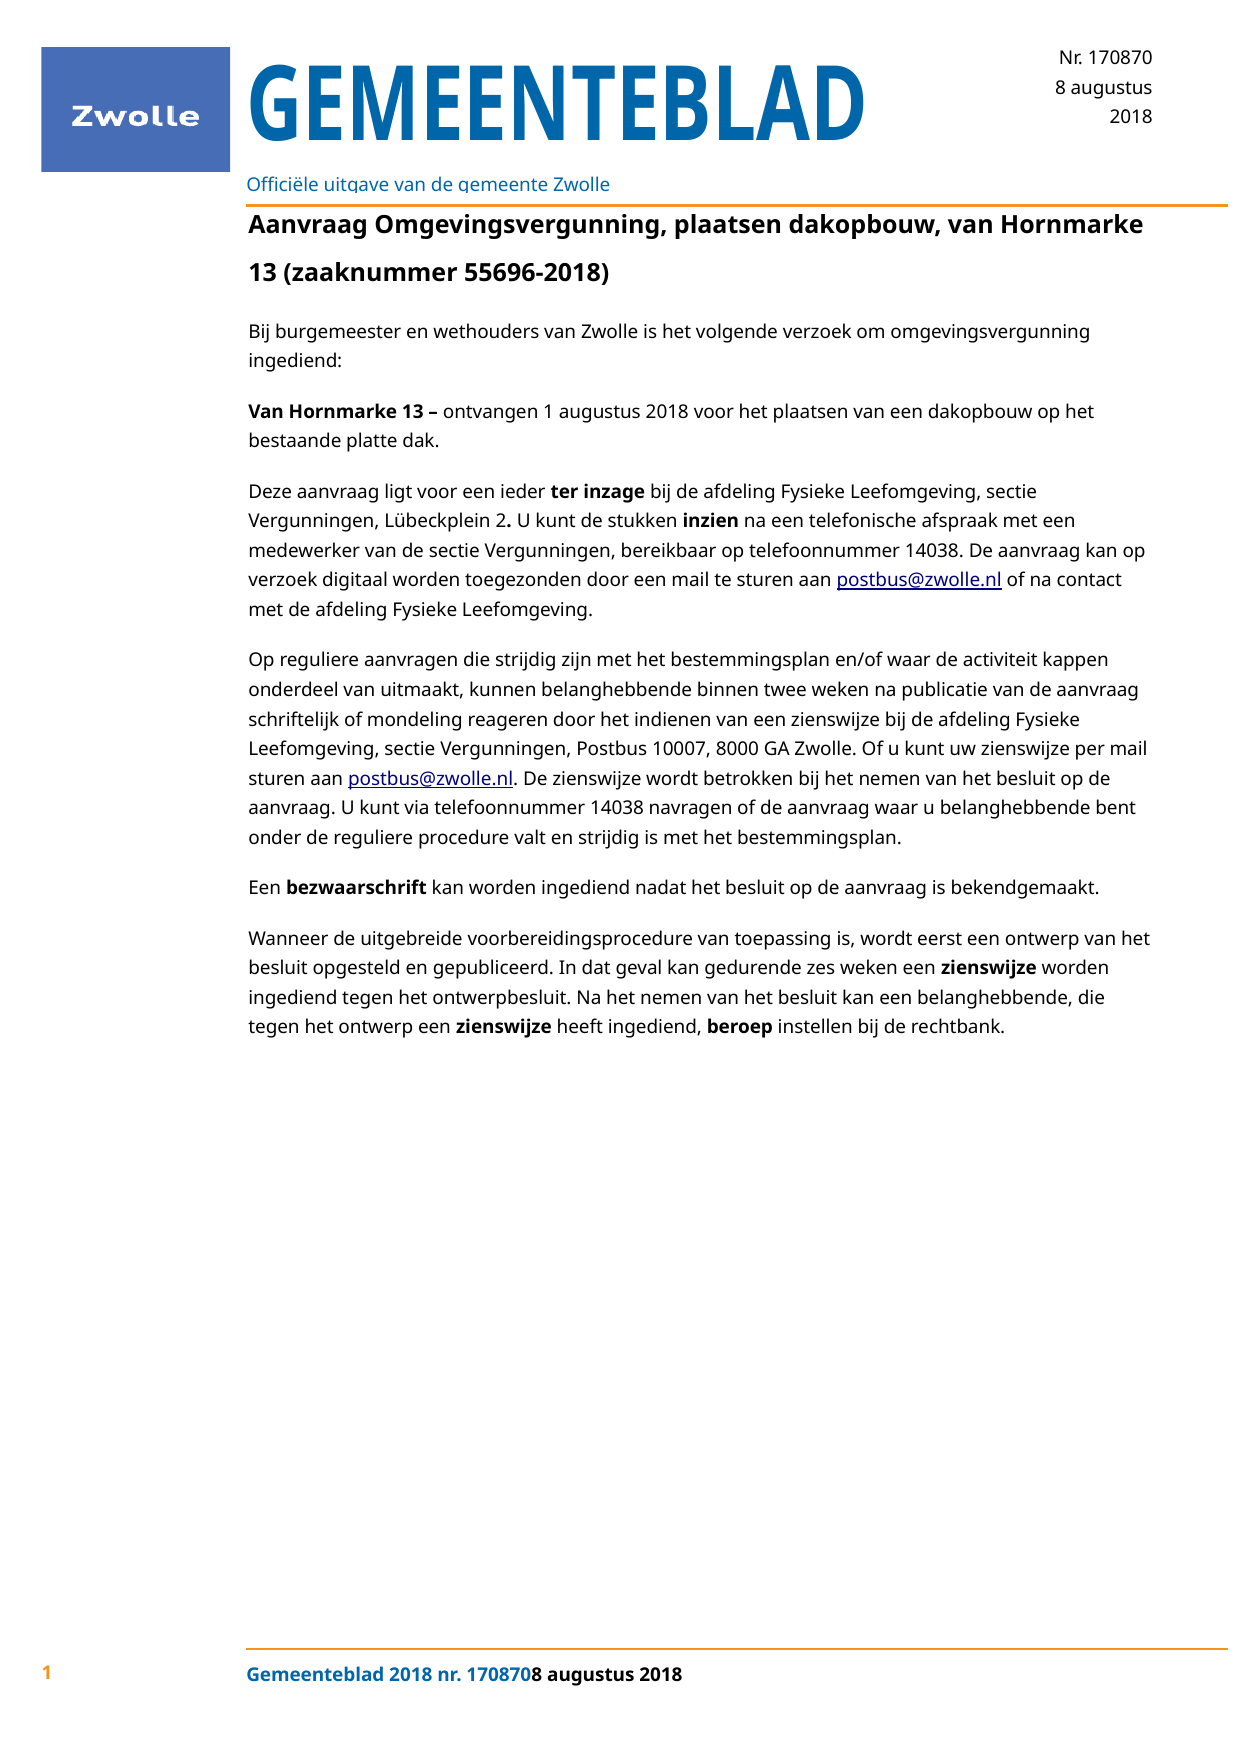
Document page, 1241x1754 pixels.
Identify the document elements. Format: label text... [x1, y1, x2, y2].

text Op reguliere aanvragen die strijdig zijn met het bestemmingsplan en/of waar de activiteit kappen onderdeel van uitmaakt, kunnen belanghebbende binnen twee weken na publicatie van de aanvraag schriftelijk of mondeling reageren door het indienen van een zienswijze bij de afdeling Fysieke Leefomgeving, sectie Vergunningen, Postbus 10007, 8000 GA Zwolle. Of u kunt uw zienswijze per mail sturen aan postbus@zwolle.nl. De zienswijze wordt betrokken bij het nemen van het besluit op de aanvraag. U kunt via telefoonnummer 14038 navragen of de aanvraag waar u belanghebbende bent onder de reguliere procedure valt en strijdig is met het bestemmingsplan. [248, 647, 1152, 850]
text Aanvraag Omgevingsvergunning, plaatsen dakopbouw, van Hornmarke 13 (zaaknummer 55696-2018) [248, 207, 1152, 288]
picture [41, 47, 231, 172]
text Van Hornmarke 13 – ontvangen 1 augustus 2018 voor het plaatsen van een dakopbouw op het bestaande platte dak. [248, 398, 1152, 453]
text Wanneer de uitgebreide voorbereidingsprocedure van toepassing is, wordt eerst een ontwerp van het besluit opgesteld en gepubliceerd. In dat geval kan gedurende zes weken een zienswijze worden ingediend tegen het ontwerpbesluit. Na het nemen van het besluit kan een belanghebbende, die tegen het ontwerp een zienswijze heeft ingediend, beroep instellen bij de rechtbank. [248, 925, 1152, 1039]
text Een bezwaarschrift kan worden ingediend nadat het besluit op de aanvraag is bekendgemaakt. [248, 874, 1152, 900]
text Deze aanvraag ligt voor een ieder ter inzage bij de afdeling Fysieke Leefomgeving, sectie Vergunningen, Lübeckplein 2. U kunt de stukken inzien na een telefonische afspraak met een medewerker van de sectie Vergunningen, bereikbaar op telefoonnummer 14038. De aanvraag kan op verzoek digitaal worden toegezonden door een mail te sturen aan postbus@zwolle.nl of na contact met de afdeling Fysieke Leefomgeving. [248, 478, 1152, 622]
text Bij burgemeester en wethouders van Zwolle is het volgende verzoek om omgevingsvergunning ingediend: [248, 318, 1152, 373]
